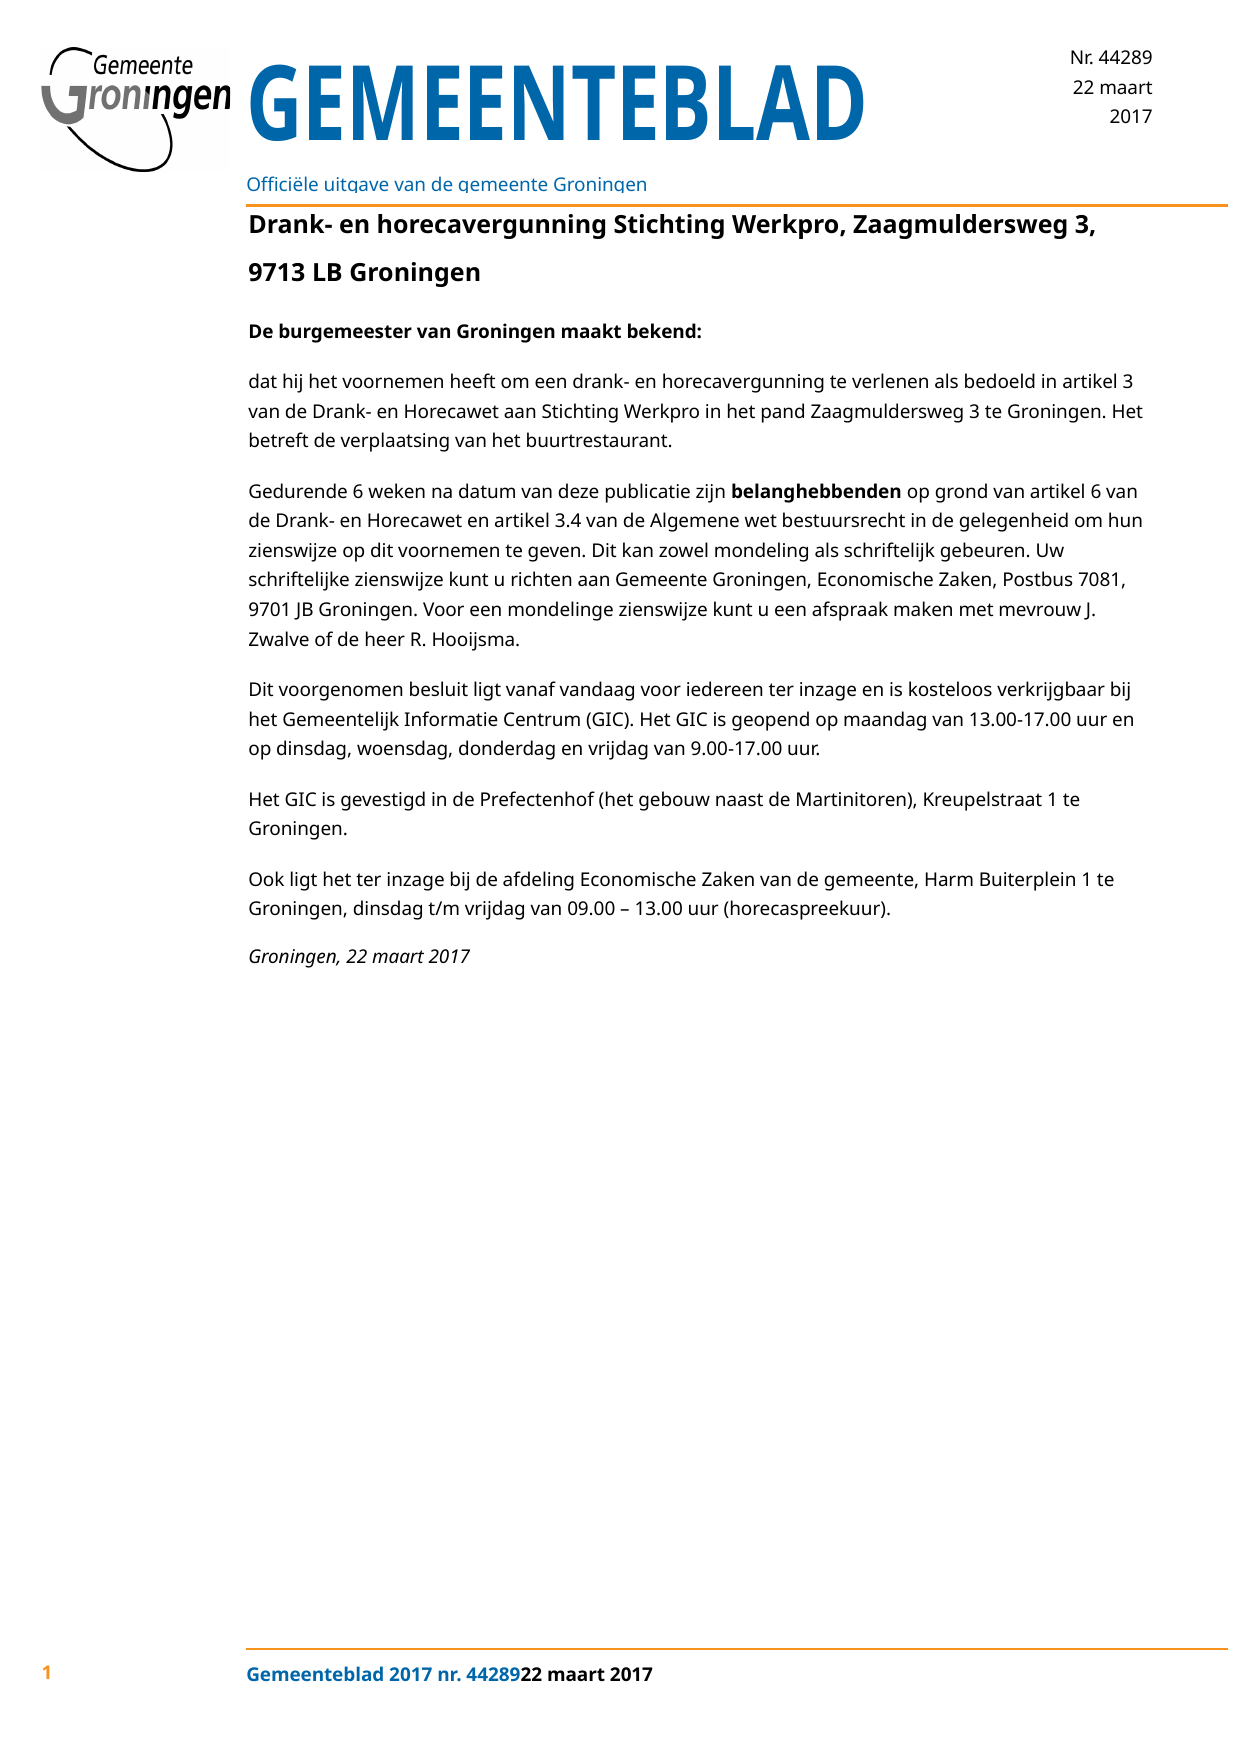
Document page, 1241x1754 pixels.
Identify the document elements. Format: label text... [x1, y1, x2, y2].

text Drank- en horecavergunning Stichting Werkpro, Zaagmuldersweg 3, 9713 LB Groningen [248, 207, 1152, 288]
text Groningen, 22 maart 2017 [248, 943, 1152, 969]
text Dit voorgenomen besluit ligt vanaf vandaag voor iedereen ter inzage en is kosteloos verkrijgbaar bij het Gemeentelijk Informatie Centrum (GIC). Het GIC is geopend op maandag van 13.00-17.00 uur en op dinsdag, woensdag, donderdag en vrijdag van 9.00-17.00 uur. [248, 676, 1152, 761]
text Het GIC is gevestigd in de Prefectenhof (het gebouw naast de Martinitoren), Kreupelstraat 1 te Groningen. [248, 786, 1152, 841]
picture [41, 47, 231, 172]
text De burgemeester van Groningen maakt bekend: [248, 318, 1152, 344]
text Ook ligt het ter inzage bij de afdeling Economische Zaken van de gemeente, Harm Buiterplein 1 te Groningen, dinsdag t/m vrijdag van 09.00 – 13.00 uur (horecaspreekuur). [248, 866, 1152, 921]
text dat hij het voornemen heeft om een drank- en horecavergunning te verlenen als bedoeld in artikel 3 van de Drank- en Horecawet aan Stichting Werkpro in het pand Zaagmuldersweg 3 te Groningen. Het betreft de verplaatsing van het buurtrestaurant. [248, 368, 1152, 453]
text Gedurende 6 weken na datum van deze publicatie zijn belanghebbenden op grond van artikel 6 van de Drank- en Horecawet en artikel 3.4 van de Algemene wet bestuursrecht in de gelegenheid om hun zienswijze op dit voornemen te geven. Dit kan zowel mondeling als schriftelijk gebeuren. Uw schriftelijke zienswijze kunt u richten aan Gemeente Groningen, Economische Zaken, Postbus 7081, 9701 JB Groningen. Voor een mondelinge zienswijze kunt u een afspraak maken met mevrouw J. Zwalve of de heer R. Hooijsma. [248, 478, 1152, 652]
